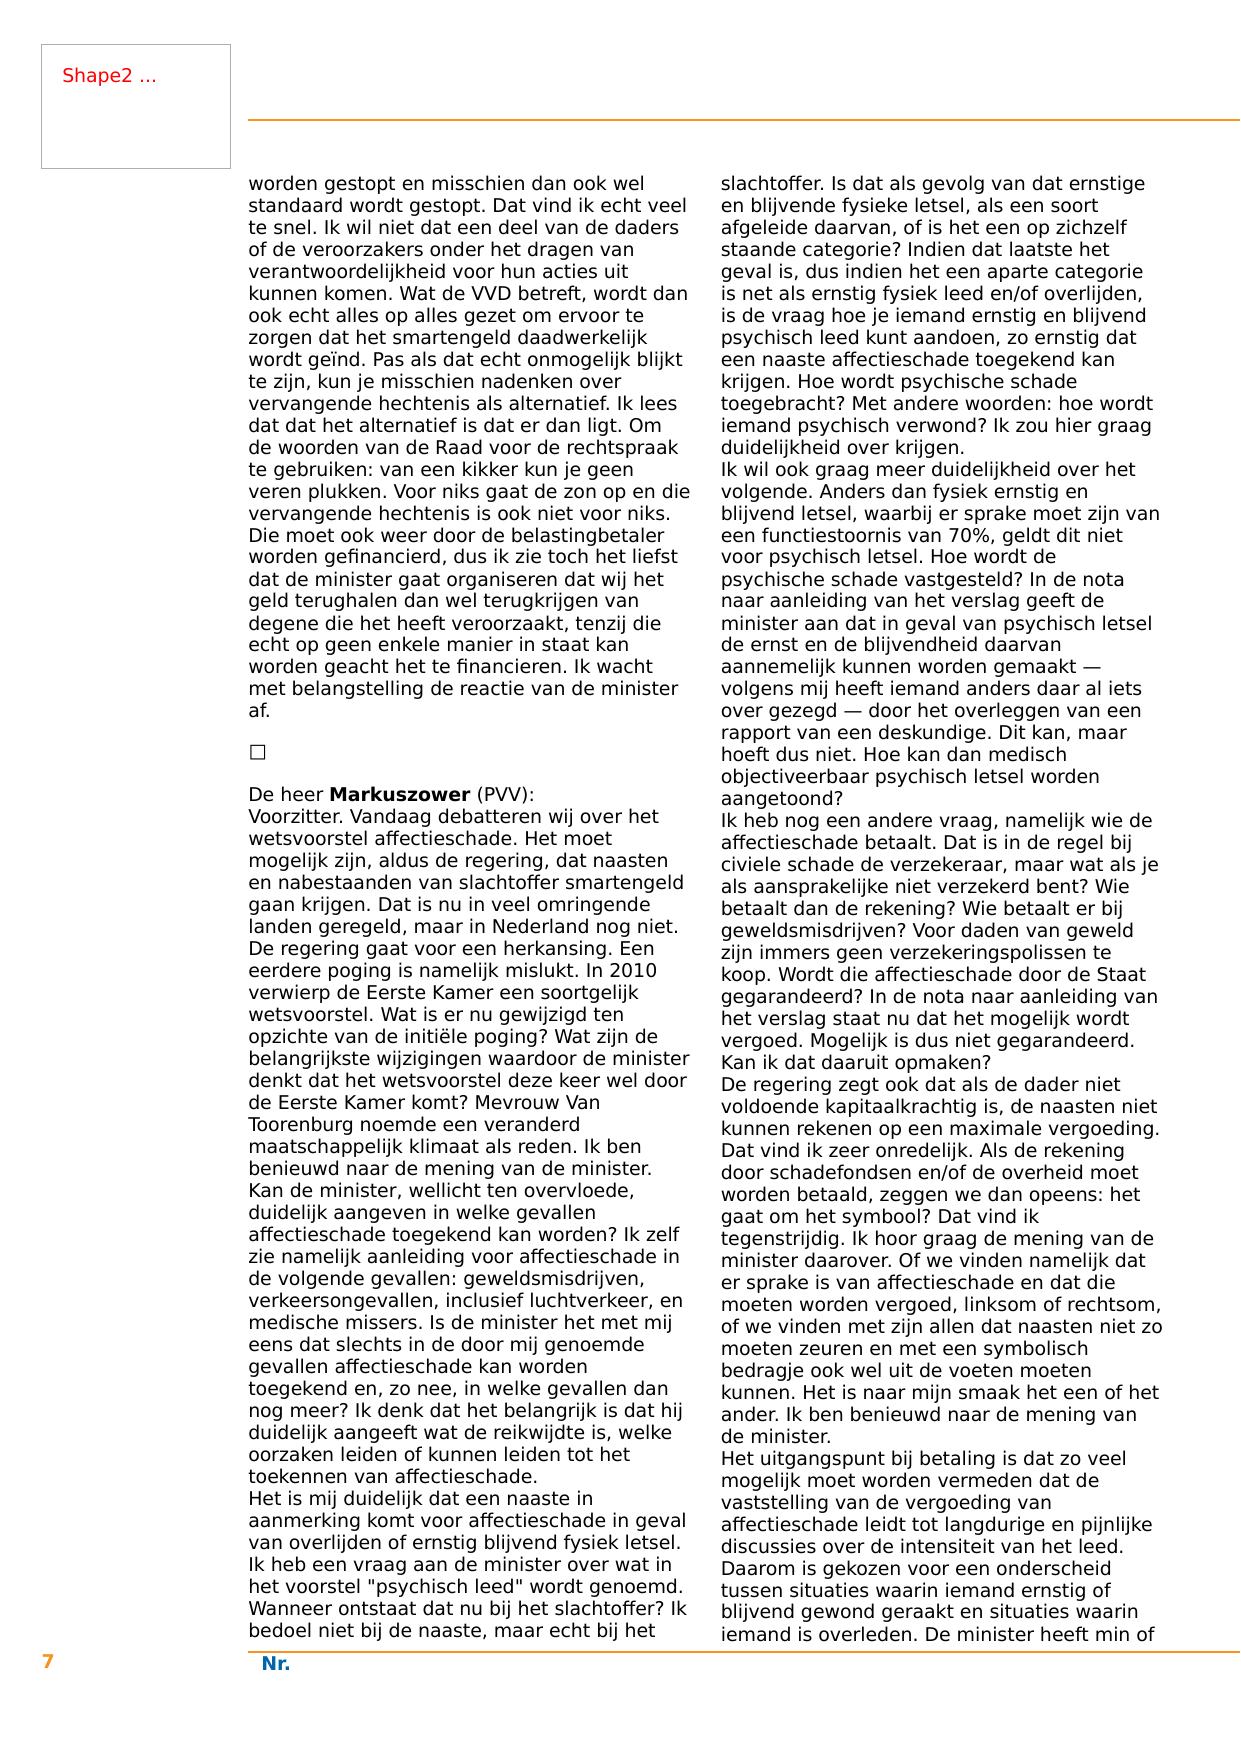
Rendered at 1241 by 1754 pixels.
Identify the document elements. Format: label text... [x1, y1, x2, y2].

text De regering zegt ook dat als de dader niet voldoende kapitaalkrachtig is, de naasten niet kunnen rekenen op een maximale vergoeding. Dat vind ik zeer onredelijk. Als de rekening door schadefondsen en/of de overheid moet worden betaald, zeggen we dan opeens: het gaat om het symbool? Dat vind ik tegenstrijdig. Ik hoor graag de mening van de minister daarover. Of we vinden namelijk dat er sprake is van affectieschade en dat die moeten worden vergoed, linksom of rechtsom, of we vinden met zijn allen dat naasten niet zo moeten zeuren en met een symbolisch bedragje ook wel uit de voeten moeten kunnen. Het is naar mijn smaak het een of het ander. Ik ben benieuwd naar de mening van de minister. [721, 1074, 1163, 1448]
text ⬜ [248, 742, 691, 764]
text Kan de minister, wellicht ten overvloede, duidelijk aangeven in welke gevallen affectieschade toegekend kan worden? Ik zelf zie namelijk aanleiding voor affectieschade in de volgende gevallen: geweldsmisdrijven, verkeersongevallen, inclusief luchtverkeer, en medische missers. Is de minister het met mij eens dat slechts in de door mij genoemde gevallen affectieschade kan worden toegekend en, zo nee, in welke gevallen dan nog meer? Ik denk dat het belangrijk is dat hij duidelijk aangeeft wat de reikwijdte is, welke oorzaken leiden of kunnen leiden tot het toekennen van affectieschade. [248, 1180, 691, 1488]
text Voorzitter. Vandaag debatteren wij over het wetsvoorstel affectieschade. Het moet mogelijk zijn, aldus de regering, dat naasten en nabestaanden van slachtoffer smartengeld gaan krijgen. Dat is nu in veel omringende landen geregeld, maar in Nederland nog niet. De regering gaat voor een herkansing. Een eerdere poging is namelijk mislukt. In 2010 verwierp de Eerste Kamer een soortgelijk wetsvoorstel. Wat is er nu gewijzigd ten opzichte van de initiële poging? Wat zijn de belangrijkste wijzigingen waardoor de minister denkt dat het wetsvoorstel deze keer wel door de Eerste Kamer komt? Mevrouw Van Toorenburg noemde een veranderd maatschappelijk klimaat als reden. Ik ben benieuwd naar de mening van de minister. [248, 806, 691, 1180]
text Het uitgangspunt bij betaling is dat zo veel mogelijk moet worden vermeden dat de vaststelling van de vergoeding van affectieschade leidt tot langdurige en pijnlijke discussies over de intensiteit van het leed. Daarom is gekozen voor een onderscheid tussen situaties waarin iemand ernstig of blijvend gewond geraakt en situaties waarin iemand is overleden. De minister heeft min of [721, 1448, 1163, 1645]
text slachtoffer. Is dat als gevolg van dat ernstige en blijvende fysieke letsel, als een soort afgeleide daarvan, of is het een op zichzelf staande categorie? Indien dat laatste het geval is, dus indien het een aparte categorie is net als ernstig fysiek leed en/of overlijden, is de vraag hoe je iemand ernstig en blijvend psychisch leed kunt aandoen, zo ernstig dat een naaste affectieschade toegekend kan krijgen. Hoe wordt psychische schade toegebracht? Met andere woorden: hoe wordt iemand psychisch verwond? Ik zou hier graag duidelijkheid over krijgen. [721, 173, 1163, 458]
text Ik heb nog een andere vraag, namelijk wie de affectieschade betaalt. Dat is in de regel bij civiele schade de verzekeraar, maar wat als je als aansprakelijke niet verzekerd bent? Wie betaalt dan de rekening? Wie betaalt er bij geweldsmisdrijven? Voor daden van geweld zijn immers geen verzekeringspolissen te koop. Wordt die affectieschade door de Staat gegarandeerd? In de nota naar aanleiding van het verslag staat nu dat het mogelijk wordt vergoed. Mogelijk is dus niet gegarandeerd. Kan ik dat daaruit opmaken? [721, 810, 1163, 1074]
text De heer Markuszower (PVV): [248, 784, 691, 806]
text Ik wil ook graag meer duidelijkheid over het volgende. Anders dan fysiek ernstig en blijvend letsel, waarbij er sprake moet zijn van een functiestoornis van 70%, geldt dit niet voor psychisch letsel. Hoe wordt de psychische schade vastgesteld? In de nota naar aanleiding van het verslag geeft de minister aan dat in geval van psychisch letsel de ernst en de blijvendheid daarvan aannemelijk kunnen worden gemaakt — volgens mij heeft iemand anders daar al iets over gezegd — door het overleggen van een rapport van een deskundige. Dit kan, maar hoeft dus niet. Hoe kan dan medisch objectiveerbaar psychisch letsel worden aangetoond? [721, 458, 1163, 810]
text worden gestopt en misschien dan ook wel standaard wordt gestopt. Dat vind ik echt veel te snel. Ik wil niet dat een deel van de daders of de veroorzakers onder het dragen van verantwoordelijkheid voor hun acties uit kunnen komen. Wat de VVD betreft, wordt dan ook echt alles op alles gezet om ervoor te zorgen dat het smartengeld daadwerkelijk wordt geïnd. Pas als dat echt onmogelijk blijkt te zijn, kun je misschien nadenken over vervangende hechtenis als alternatief. Ik lees dat dat het alternatief is dat er dan ligt. Om de woorden van de Raad voor de rechtspraak te gebruiken: van een kikker kun je geen veren plukken. Voor niks gaat de zon op en die vervangende hechtenis is ook niet voor niks. Die moet ook weer door de belastingbetaler worden gefinancierd, dus ik zie toch het liefst dat de minister gaat organiseren dat wij het geld terughalen dan wel terugkrijgen van degene die het heeft veroorzaakt, tenzij die echt op geen enkele manier in staat kan worden geacht het te financieren. Ik wacht met belangstelling de reactie van de minister af. [248, 173, 691, 722]
text Het is mij duidelijk dat een naaste in aanmerking komt voor affectieschade in geval van overlijden of ernstig blijvend fysiek letsel. Ik heb een vraag aan de minister over wat in het voorstel "psychisch leed" wordt genoemd. Wanneer ontstaat dat nu bij het slachtoffer? Ik bedoel niet bij de naaste, maar echt bij het [248, 1488, 691, 1641]
